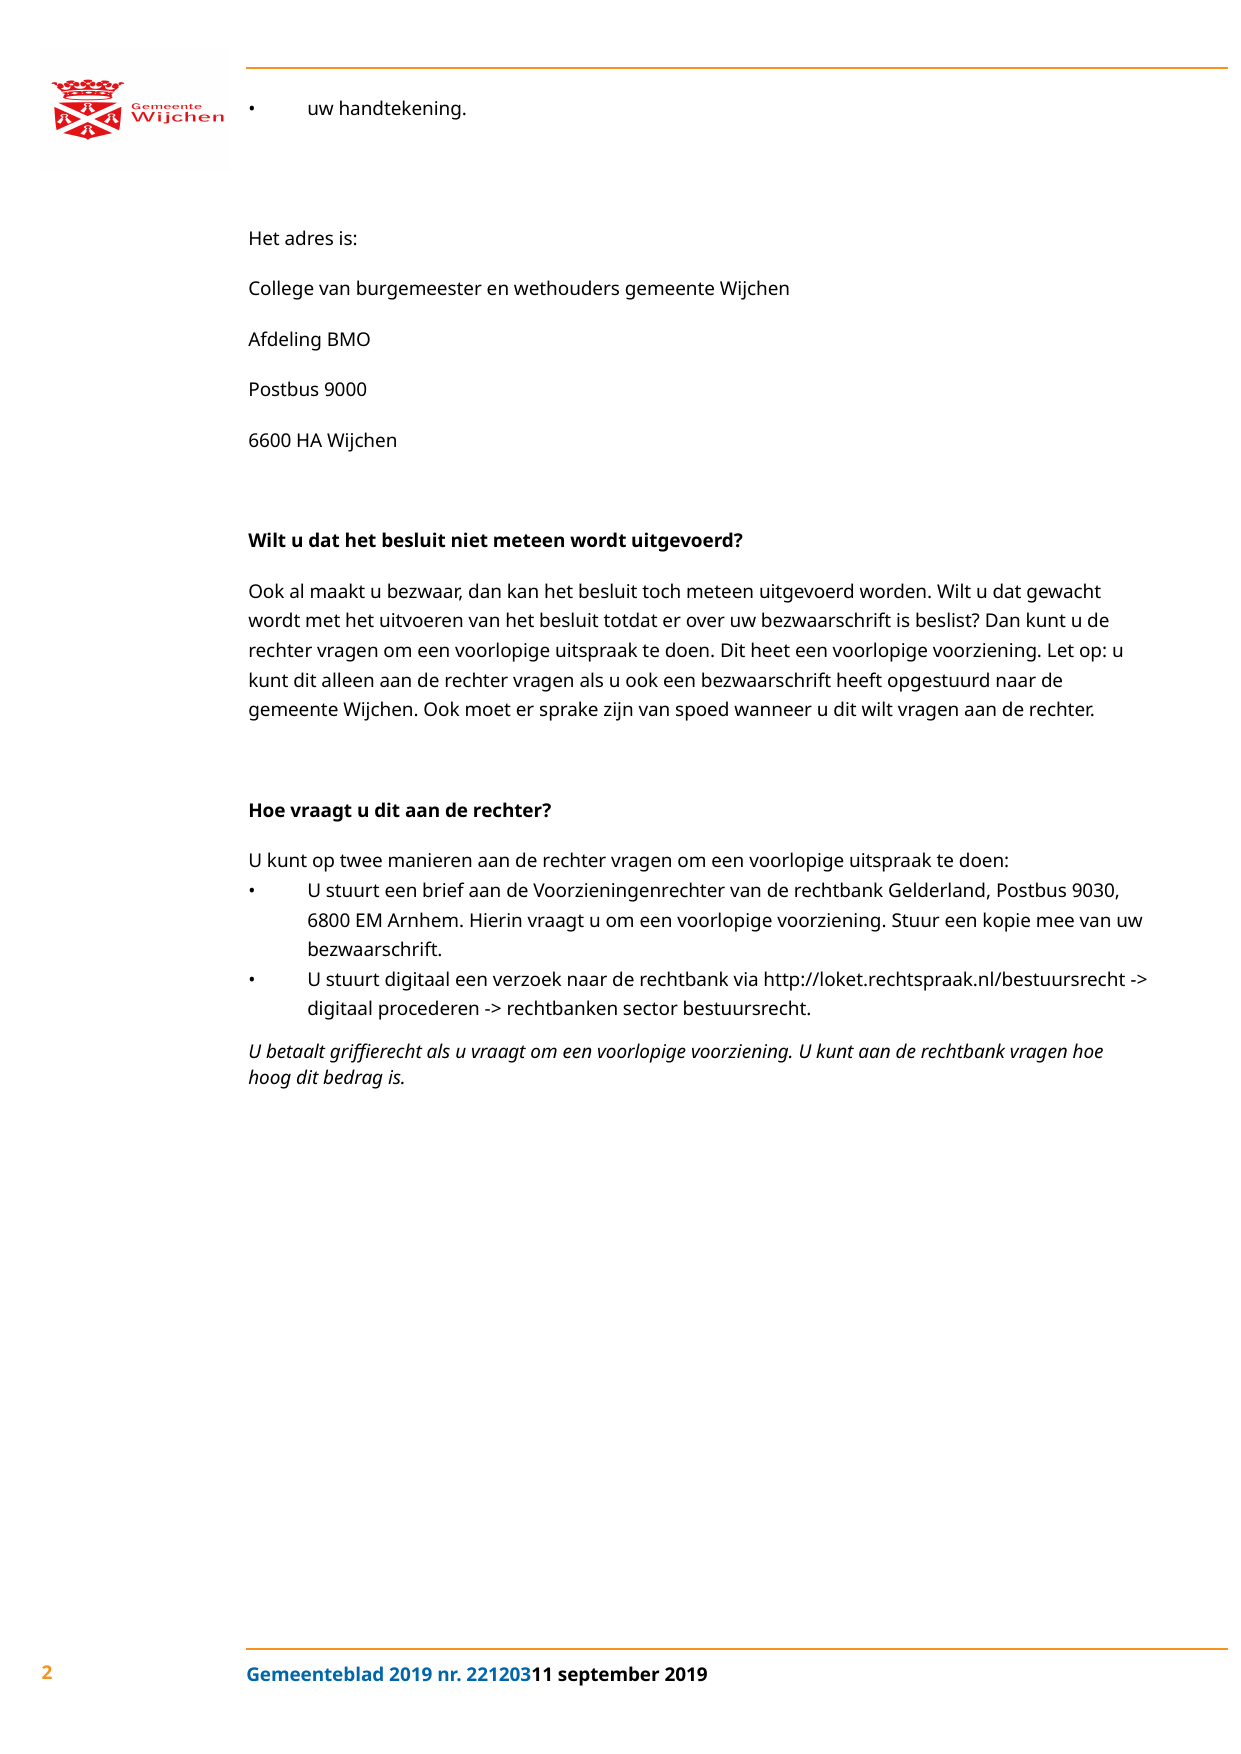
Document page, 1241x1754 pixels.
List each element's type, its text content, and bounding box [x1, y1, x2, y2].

list U stuurt een brief aan de Voorzieningenrechter van de rechtbank Gelderland, Postbus 9030, 6800 EM Arnhem. Hierin vraagt u om een voorlopige voorziening. Stuur een kopie mee van uw bezwaarschrift. [248, 877, 1152, 962]
picture [41, 47, 231, 172]
text U kunt op twee manieren aan de rechter vragen om een voorlopige uitspraak te doen: [248, 848, 1152, 873]
text Afdeling BMO [248, 326, 1152, 352]
text College van burgemeester en wethouders gemeente Wijchen [248, 276, 1152, 301]
text 6600 HA Wijchen [248, 427, 1152, 453]
text Wilt u dat het besluit niet meteen wordt uitgevoerd? [248, 528, 1152, 553]
text Postbus 9000 [248, 376, 1152, 402]
text U betaalt griffierecht als u vraagt om een voorlopige voorziening. U kunt aan de rechtbank vragen hoe hoog dit bedrag is. [248, 1039, 1152, 1090]
list U stuurt digitaal een verzoek naar de rechtbank via http://loket.rechtspraak.nl/bestuursrecht -> digitaal procederen -> rechtbanken sector bestuursrecht. [248, 966, 1152, 1021]
list uw handtekening. [248, 95, 1152, 121]
text Hoe vraagt u dit aan de rechter? [248, 797, 1152, 823]
text Het adres is: [248, 225, 1152, 251]
text Ook al maakt u bezwaar, dan kan het besluit toch meteen uitgevoerd worden. Wilt u dat gewacht wordt met het uitvoeren van het besluit totdat er over uw bezwaarschrift is beslist? Dan kunt u de rechter vragen om een voorlopige uitspraak te doen. Dit heet een voorlopige voorziening. Let op: u kunt dit alleen aan de rechter vragen als u ook een bezwaarschrift heeft opgestuurd naar de gemeente Wijchen. Ook moet er sprake zijn van spoed wanneer u dit wilt vragen aan de rechter. [248, 578, 1152, 722]
